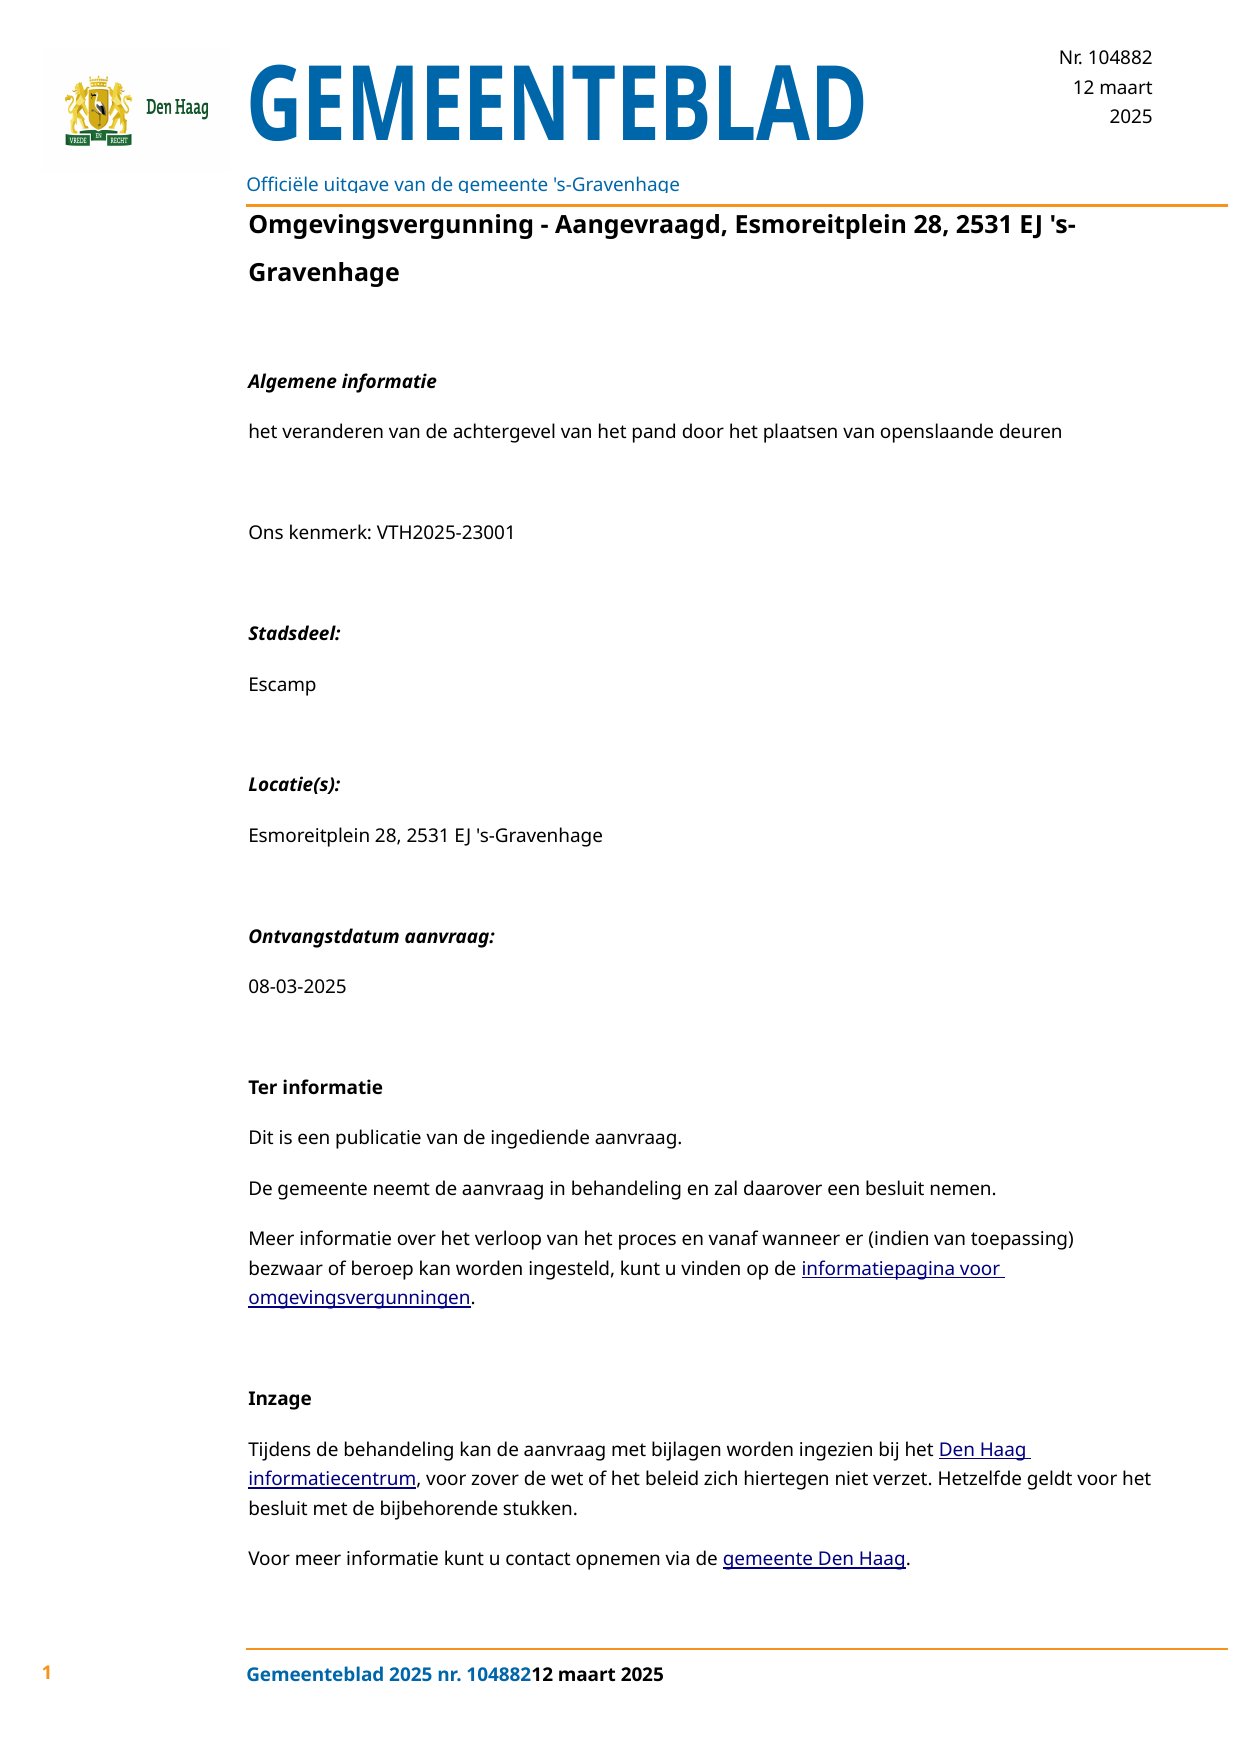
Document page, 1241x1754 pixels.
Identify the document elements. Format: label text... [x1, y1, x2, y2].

text Locatie(s): [248, 772, 1152, 797]
text Ter informatie [248, 1074, 1152, 1100]
text Meer informatie over het verloop van het proces en vanaf wanneer er (indien van toepassing) bezwaar of beroep kan worden ingesteld, kunt u vinden op de informatiepagina voor omgevingsvergunningen. [248, 1225, 1152, 1310]
picture [41, 47, 231, 172]
text Esmoreitplein 28, 2531 EJ 's-Gravenhage [248, 822, 1152, 848]
text Tijdens de behandeling kan de aanvraag met bijlagen worden ingezien bij het Den Haag informatiecentrum, voor zover de wet of het beleid zich hiertegen niet verzet. Hetzelfde geldt voor het besluit met de bijbehorende stukken. [248, 1436, 1152, 1521]
text Dit is een publicatie van de ingediende aanvraag. [248, 1124, 1152, 1150]
text Ons kenmerk: VTH2025-23001 [248, 519, 1152, 545]
text Escamp [248, 671, 1152, 697]
text Algemene informatie [248, 368, 1152, 394]
text Omgevingsvergunning - Aangevraagd, Esmoreitplein 28, 2531 EJ 's-Gravenhage [248, 207, 1152, 288]
text 08-03-2025 [248, 973, 1152, 999]
text het veranderen van de achtergevel van het pand door het plaatsen van openslaande deuren [248, 419, 1152, 444]
text De gemeente neemt de aanvraag in behandeling en zal daarover een besluit nemen. [248, 1175, 1152, 1201]
text Ontvangstdatum aanvraag: [248, 923, 1152, 949]
text Inzage [248, 1385, 1152, 1411]
text Stadsdeel: [248, 620, 1152, 646]
text Voor meer informatie kunt u contact opnemen via de gemeente Den Haag. [248, 1545, 1152, 1571]
